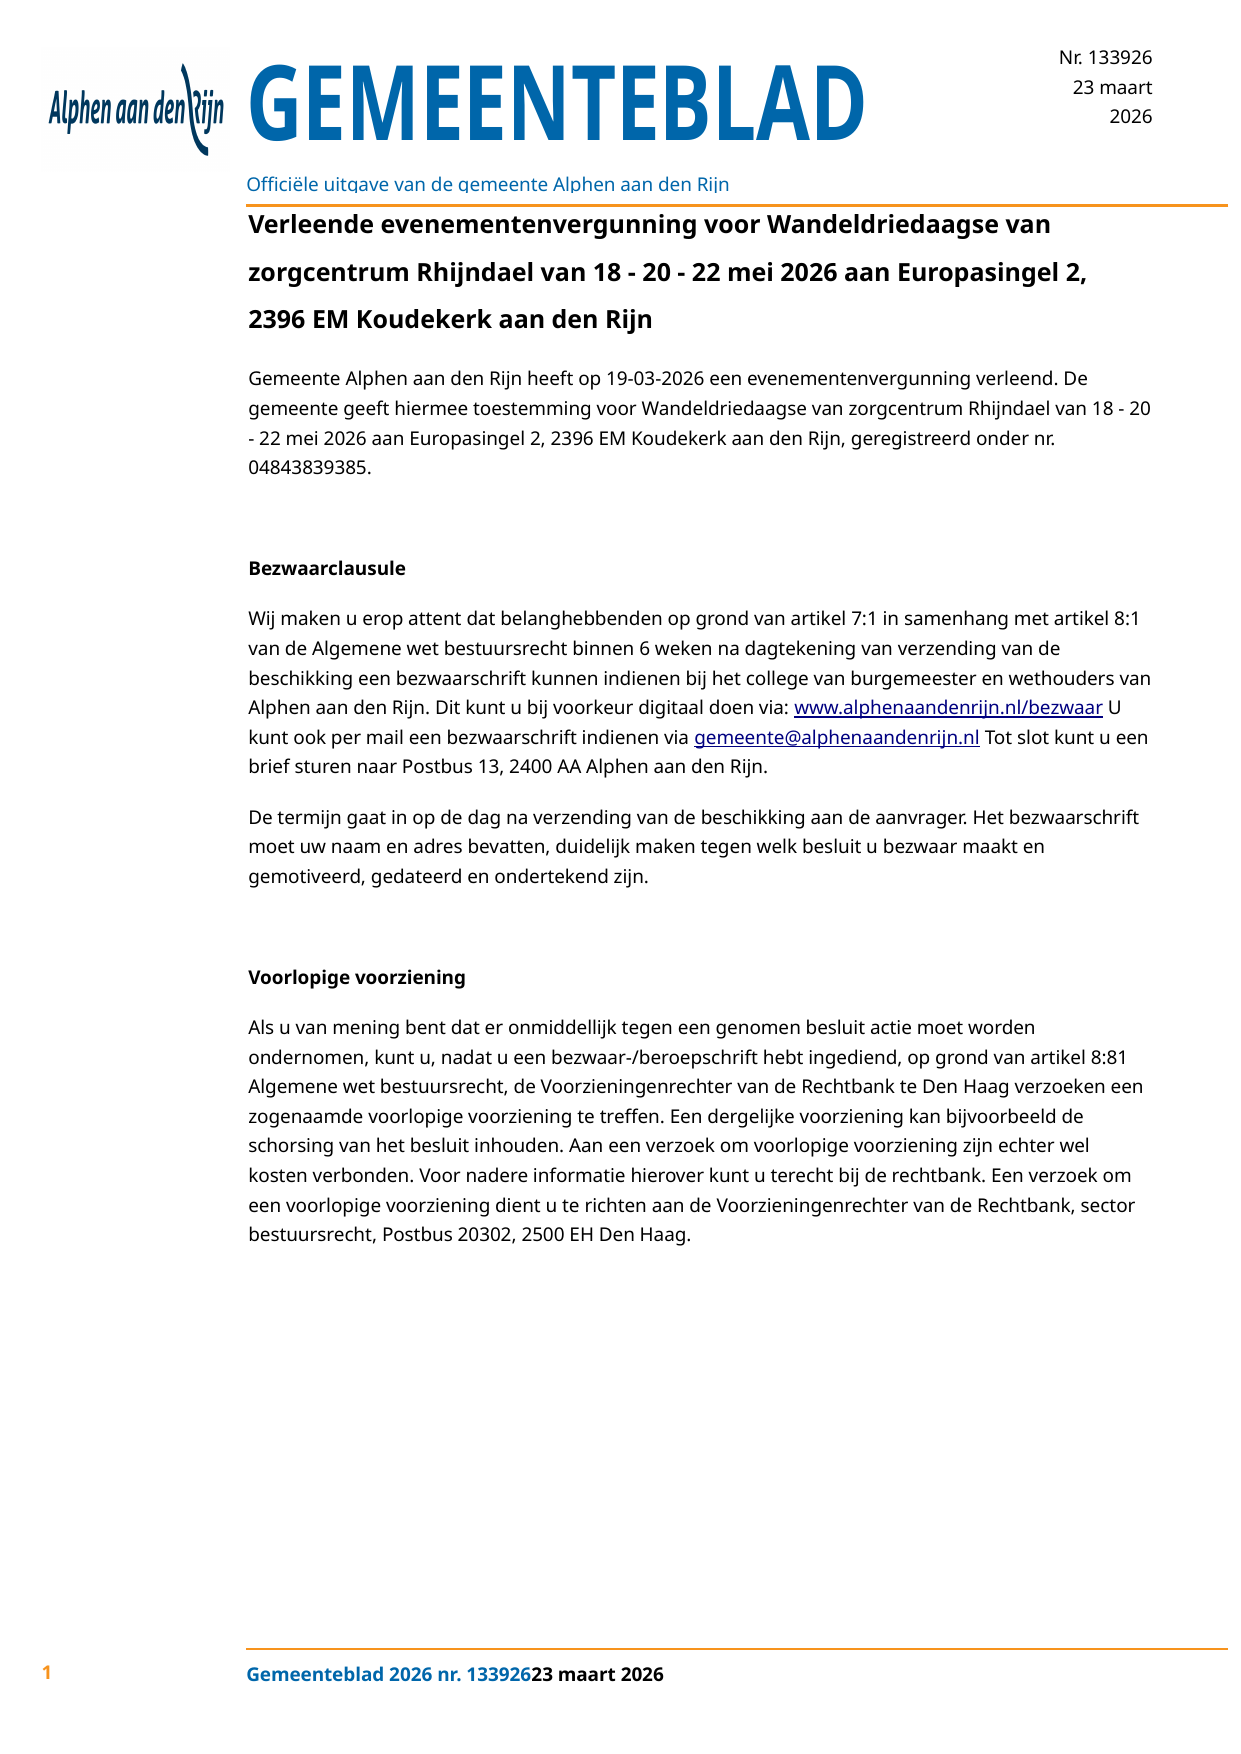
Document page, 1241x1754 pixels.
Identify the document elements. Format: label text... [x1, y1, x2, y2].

text Voorlopige voorziening [248, 964, 1152, 989]
text Verleende evenementenvergunning voor Wandeldriedaagse van zorgcentrum Rhijndael van 18 - 20 - 22 mei 2026 aan Europasingel 2, 2396 EM Koudekerk aan den Rijn [248, 207, 1152, 336]
text Gemeente Alphen aan den Rijn heeft op 19-03-2026 een evenementenvergunning verleend. De gemeente geeft hiermee toestemming voor Wandeldriedaagse van zorgcentrum Rhijndael van 18 - 20 - 22 mei 2026 aan Europasingel 2, 2396 EM Koudekerk aan den Rijn, geregistreerd onder nr. 04843839385. [248, 366, 1152, 480]
text Bezwaarclausule [248, 555, 1152, 581]
text Wij maken u erop attent dat belanghebbenden op grond van artikel 7:1 in samenhang met artikel 8:1 van de Algemene wet bestuursrecht binnen 6 weken na dagtekening van verzending van de beschikking een bezwaarschrift kunnen indienen bij het college van burgemeester en wethouders van Alphen aan den Rijn. Dit kunt u bij voorkeur digitaal doen via: www.alphenaandenrijn.nl/bezwaar U kunt ook per mail een bezwaarschrift indienen via gemeente@alphenaandenrijn.nl Tot slot kunt u een brief sturen naar Postbus 13, 2400 AA Alphen aan den Rijn. [248, 606, 1152, 779]
text Als u van mening bent dat er onmiddellijk tegen een genomen besluit actie moet worden ondernomen, kunt u, nadat u een bezwaar-/beroepschrift hebt ingediend, op grond van artikel 8:81 Algemene wet bestuursrecht, de Voorzieningenrechter van de Rechtbank te Den Haag verzoeken een zogenaamde voorlopige voorziening te treffen. Een dergelijke voorziening kan bijvoorbeeld de schorsing van het besluit inhouden. Aan een verzoek om voorlopige voorziening zijn echter wel kosten verbonden. Voor nadere informatie hierover kunt u terecht bij de rechtbank. Een verzoek om een voorlopige voorziening dient u te richten aan de Voorzieningenrechter van de Rechtbank, sector bestuursrecht, Postbus 20302, 2500 EH Den Haag. [248, 1014, 1152, 1247]
text De termijn gaat in op de dag na verzending van de beschikking aan de aanvrager. Het bezwaarschrift moet uw naam en adres bevatten, duidelijk maken tegen welk besluit u bezwaar maakt en gemotiveerd, gedateerd en ondertekend zijn. [248, 804, 1152, 889]
picture [41, 47, 231, 172]
